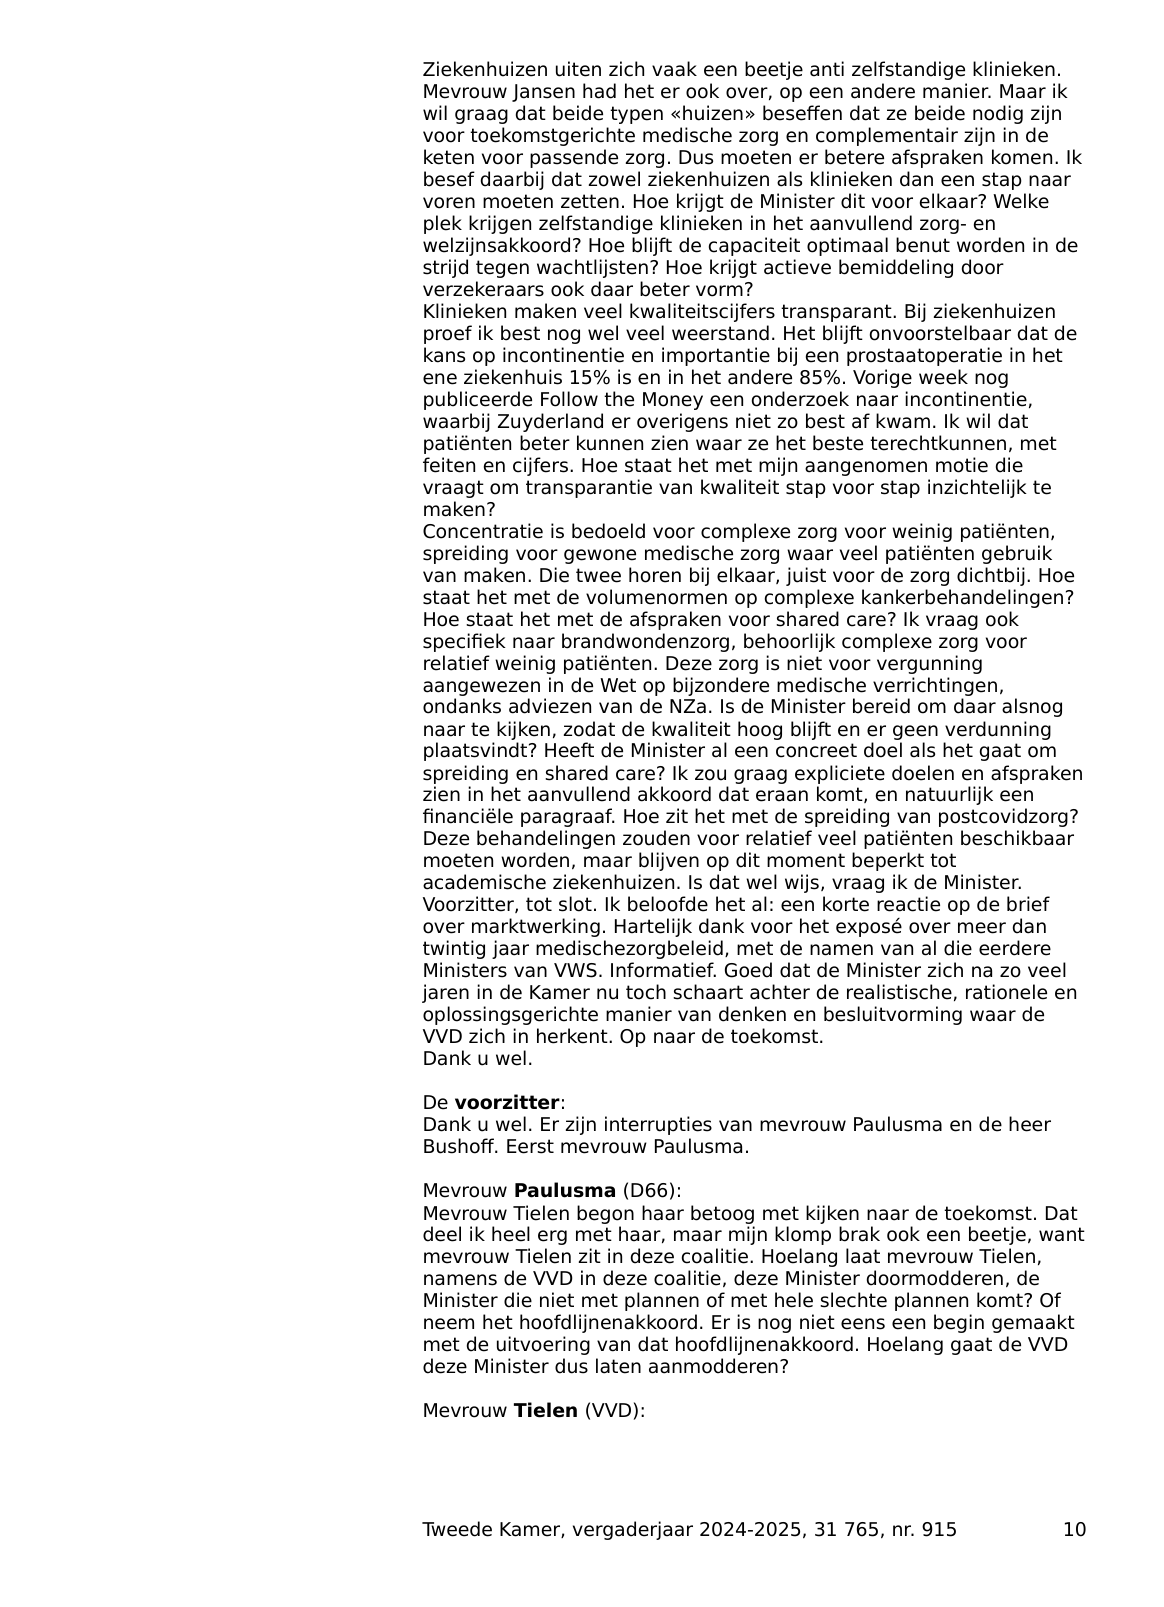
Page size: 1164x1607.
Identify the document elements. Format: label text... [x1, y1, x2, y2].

text Concentratie is bedoeld voor complexe zorg voor weinig patiënten, spreiding voor gewone medische zorg waar veel patiënten gebruik van maken. Die twee horen bij elkaar, juist voor de zorg dichtbij. Hoe staat het met de volumenormen op complexe kankerbehandelingen? Hoe staat het met de afspraken voor shared care? Ik vraag ook specifiek naar brandwondenzorg, behoorlijk complexe zorg voor relatief weinig patiënten. Deze zorg is niet voor vergunning aangewezen in de Wet op bijzondere medische verrichtingen, ondanks adviezen van de NZa. Is de Minister bereid om daar alsnog naar te kijken, zodat de kwaliteit hoog blijft en er geen verdunning plaatsvindt? Heeft de Minister al een concreet doel als het gaat om spreiding en shared care? Ik zou graag expliciete doelen en afspraken zien in het aanvullend akkoord dat eraan komt, en natuurlijk een financiële paragraaf. Hoe zit het met de spreiding van postcovidzorg? Deze behandelingen zouden voor relatief veel patiënten beschikbaar moeten worden, maar blijven op dit moment beperkt tot academische ziekenhuizen. Is dat wel wijs, vraag ik de Minister. [422, 521, 1087, 894]
text Mevrouw Tielen (VVD): [422, 1400, 1087, 1422]
text Mevrouw Paulusma (D66): [422, 1180, 1087, 1202]
text Mevrouw Tielen begon haar betoog met kijken naar de toekomst. Dat deel ik heel erg met haar, maar mijn klomp brak ook een beetje, want mevrouw Tielen zit in deze coalitie. Hoelang laat mevrouw Tielen, namens de VVD in deze coalitie, deze Minister doormodderen, de Minister die niet met plannen of met hele slechte plannen komt? Of neem het hoofdlijnenakkoord. Er is nog niet eens een begin gemaakt met de uitvoering van dat hoofdlijnenakkoord. Hoelang gaat de VVD deze Minister dus laten aanmodderen? [422, 1202, 1087, 1378]
text Dank u wel. [422, 1048, 1087, 1070]
text Ziekenhuizen uiten zich vaak een beetje anti zelfstandige klinieken. Mevrouw Jansen had het er ook over, op een andere manier. Maar ik wil graag dat beide typen «huizen» beseffen dat ze beide nodig zijn voor toekomstgerichte medische zorg en complementair zijn in de keten voor passende zorg. Dus moeten er betere afspraken komen. Ik besef daarbij dat zowel ziekenhuizen als klinieken dan een stap naar voren moeten zetten. Hoe krijgt de Minister dit voor elkaar? Welke plek krijgen zelfstandige klinieken in het aanvullend zorg- en welzijnsakkoord? Hoe blijft de capaciteit optimaal benut worden in de strijd tegen wachtlijsten? Hoe krijgt actieve bemiddeling door verzekeraars ook daar beter vorm? [422, 59, 1087, 301]
text Voorzitter, tot slot. Ik beloofde het al: een korte reactie op de brief over marktwerking. Hartelijk dank voor het exposé over meer dan twintig jaar medischezorgbeleid, met de namen van al die eerdere Ministers van VWS. Informatief. Goed dat de Minister zich na zo veel jaren in de Kamer nu toch schaart achter de realistische, rationele en oplossingsgerichte manier van denken en besluitvorming waar de VVD zich in herkent. Op naar de toekomst. [422, 894, 1087, 1048]
text Dank u wel. Er zijn interrupties van mevrouw Paulusma en de heer Bushoff. Eerst mevrouw Paulusma. [422, 1114, 1087, 1158]
text Klinieken maken veel kwaliteitscijfers transparant. Bij ziekenhuizen proef ik best nog wel veel weerstand. Het blijft onvoorstelbaar dat de kans op incontinentie en importantie bij een prostaatoperatie in het ene ziekenhuis 15% is en in het andere 85%. Vorige week nog publiceerde Follow the Money een onderzoek naar incontinentie, waarbij Zuyderland er overigens niet zo best af kwam. Ik wil dat patiënten beter kunnen zien waar ze het beste terechtkunnen, met feiten en cijfers. Hoe staat het met mijn aangenomen motie die vraagt om transparantie van kwaliteit stap voor stap inzichtelijk te maken? [422, 301, 1087, 521]
text De voorzitter: [422, 1092, 1087, 1114]
